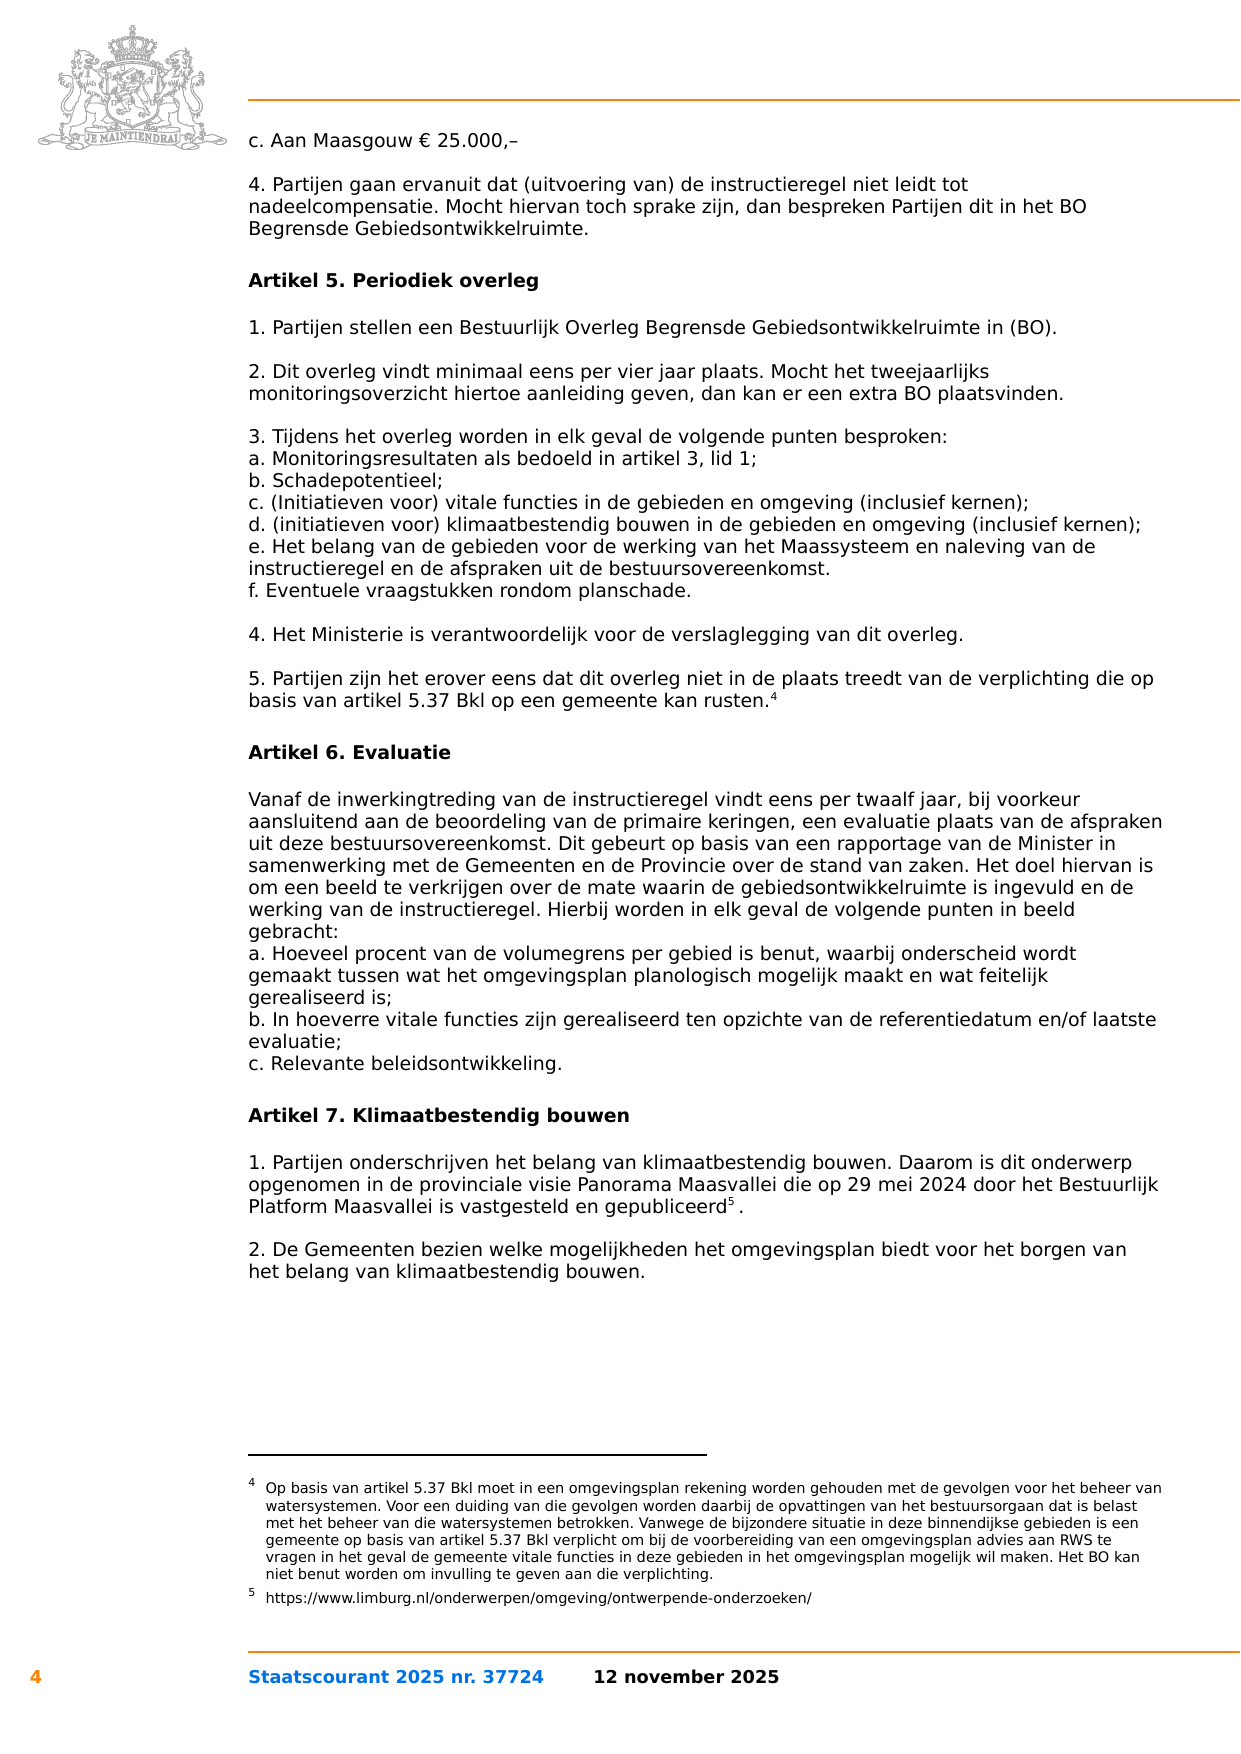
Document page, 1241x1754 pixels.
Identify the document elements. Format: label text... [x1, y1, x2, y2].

text a. Hoeveel procent van de volumegrens per gebied is benut, waarbij onderscheid wordt gemaakt tussen wat het omgevingsplan planologisch mogelijk maakt en wat feitelijk gerealiseerd is; [248, 943, 1163, 1009]
subtitle Artikel 5. Periodiek overleg [248, 270, 1163, 292]
text c. Aan Maasgouw € 25.000,– [248, 130, 1163, 152]
text Op basis van artikel 5.37 Bkl moet in een omgevingsplan rekening worden gehouden met de gevolgen voor het beheer van watersystemen. Voor een duiding van die gevolgen worden daarbij de opvattingen van het bestuursorgaan dat is belast met het beheer van die watersystemen betrokken. Vanwege de bijzondere situatie in deze binnendijkse gebieden is een gemeente op basis van artikel 5.37 Bkl verplicht om bij de voorbereiding van een omgevingsplan advies aan RWS te vragen in het geval de gemeente vitale functies in deze gebieden in het omgevingsplan mogelijk wil maken. Het BO kan niet benut worden om invulling te geven aan die verplichting. [248, 1476, 1163, 1583]
text 4. Het Ministerie is verantwoordelijk voor de verslaglegging van dit overleg. [248, 624, 1163, 646]
text b. Schadepotentieel; [248, 470, 1163, 492]
text https://www.limburg.nl/onderwerpen/omgeving/ontwerpende-onderzoeken/ [248, 1586, 1163, 1608]
text 2. De Gemeenten bezien welke mogelijkheden het omgevingsplan biedt voor het borgen van het belang van klimaatbestendig bouwen. [248, 1239, 1163, 1283]
text 5. Partijen zijn het erover eens dat dit overleg niet in de plaats treedt van de verplichting die op basis van artikel 5.37 Bkl op een gemeente kan rusten. [248, 668, 1163, 712]
text f. Eventuele vraagstukken rondom planschade. [248, 580, 1163, 602]
subtitle Artikel 6. Evaluatie [248, 742, 1163, 764]
text 1. Partijen stellen een Bestuurlijk Overleg Begrensde Gebiedsontwikkelruimte in (BO). [248, 317, 1163, 339]
text 3. Tijdens het overleg worden in elk geval de volgende punten besproken: [248, 426, 1163, 448]
text c. Relevante beleidsontwikkeling. [248, 1053, 1163, 1074]
text 1. Partijen onderschrijven het belang van klimaatbestendig bouwen. Daarom is dit onderwerp opgenomen in de provinciale visie Panorama Maasvallei die op 29 mei 2024 door het Bestuurlijk Platform Maasvallei is vastgesteld en gepubliceerd. [248, 1152, 1163, 1217]
text a. Monitoringsresultaten als bedoeld in artikel 3, lid 1; [248, 448, 1163, 470]
text Vanaf de inwerkingtreding van de instructieregel vindt eens per twaalf jaar, bij voorkeur aansluitend aan de beoordeling van de primaire keringen, een evaluatie plaats van de afspraken uit deze bestuursovereenkomst. Dit gebeurt op basis van een rapportage van de Minister in samenwerking met de Gemeenten en de Provincie over de stand van zaken. Het doel hiervan is om een beeld te verkrijgen over de mate waarin de gebiedsontwikkelruimte is ingevuld en de werking van de instructieregel. Hierbij worden in elk geval de volgende punten in beeld gebracht: [248, 789, 1163, 943]
text b. In hoeverre vitale functies zijn gerealiseerd ten opzichte van de referentiedatum en/of laatste evaluatie; [248, 1009, 1163, 1053]
text 4. Partijen gaan ervanuit dat (uitvoering van) de instructieregel niet leidt tot nadeelcompensatie. Mocht hiervan toch sprake zijn, dan bespreken Partijen dit in het BO Begrensde Gebiedsontwikkelruimte. [248, 174, 1163, 240]
text c. (Initiatieven voor) vitale functies in de gebieden en omgeving (inclusief kernen); [248, 492, 1163, 514]
text e. Het belang van de gebieden voor de werking van het Maassysteem en naleving van de instructieregel en de afspraken uit de bestuursovereenkomst. [248, 536, 1163, 580]
text 2. Dit overleg vindt minimaal eens per vier jaar plaats. Mocht het tweejaarlijks monitoringsoverzicht hiertoe aanleiding geven, dan kan er een extra BO plaatsvinden. [248, 361, 1163, 404]
subtitle Artikel 7. Klimaatbestendig bouwen [248, 1104, 1163, 1127]
picture [38, 25, 227, 150]
text d. (initiatieven voor) klimaatbestendig bouwen in de gebieden en omgeving (inclusief kernen); [248, 514, 1163, 536]
